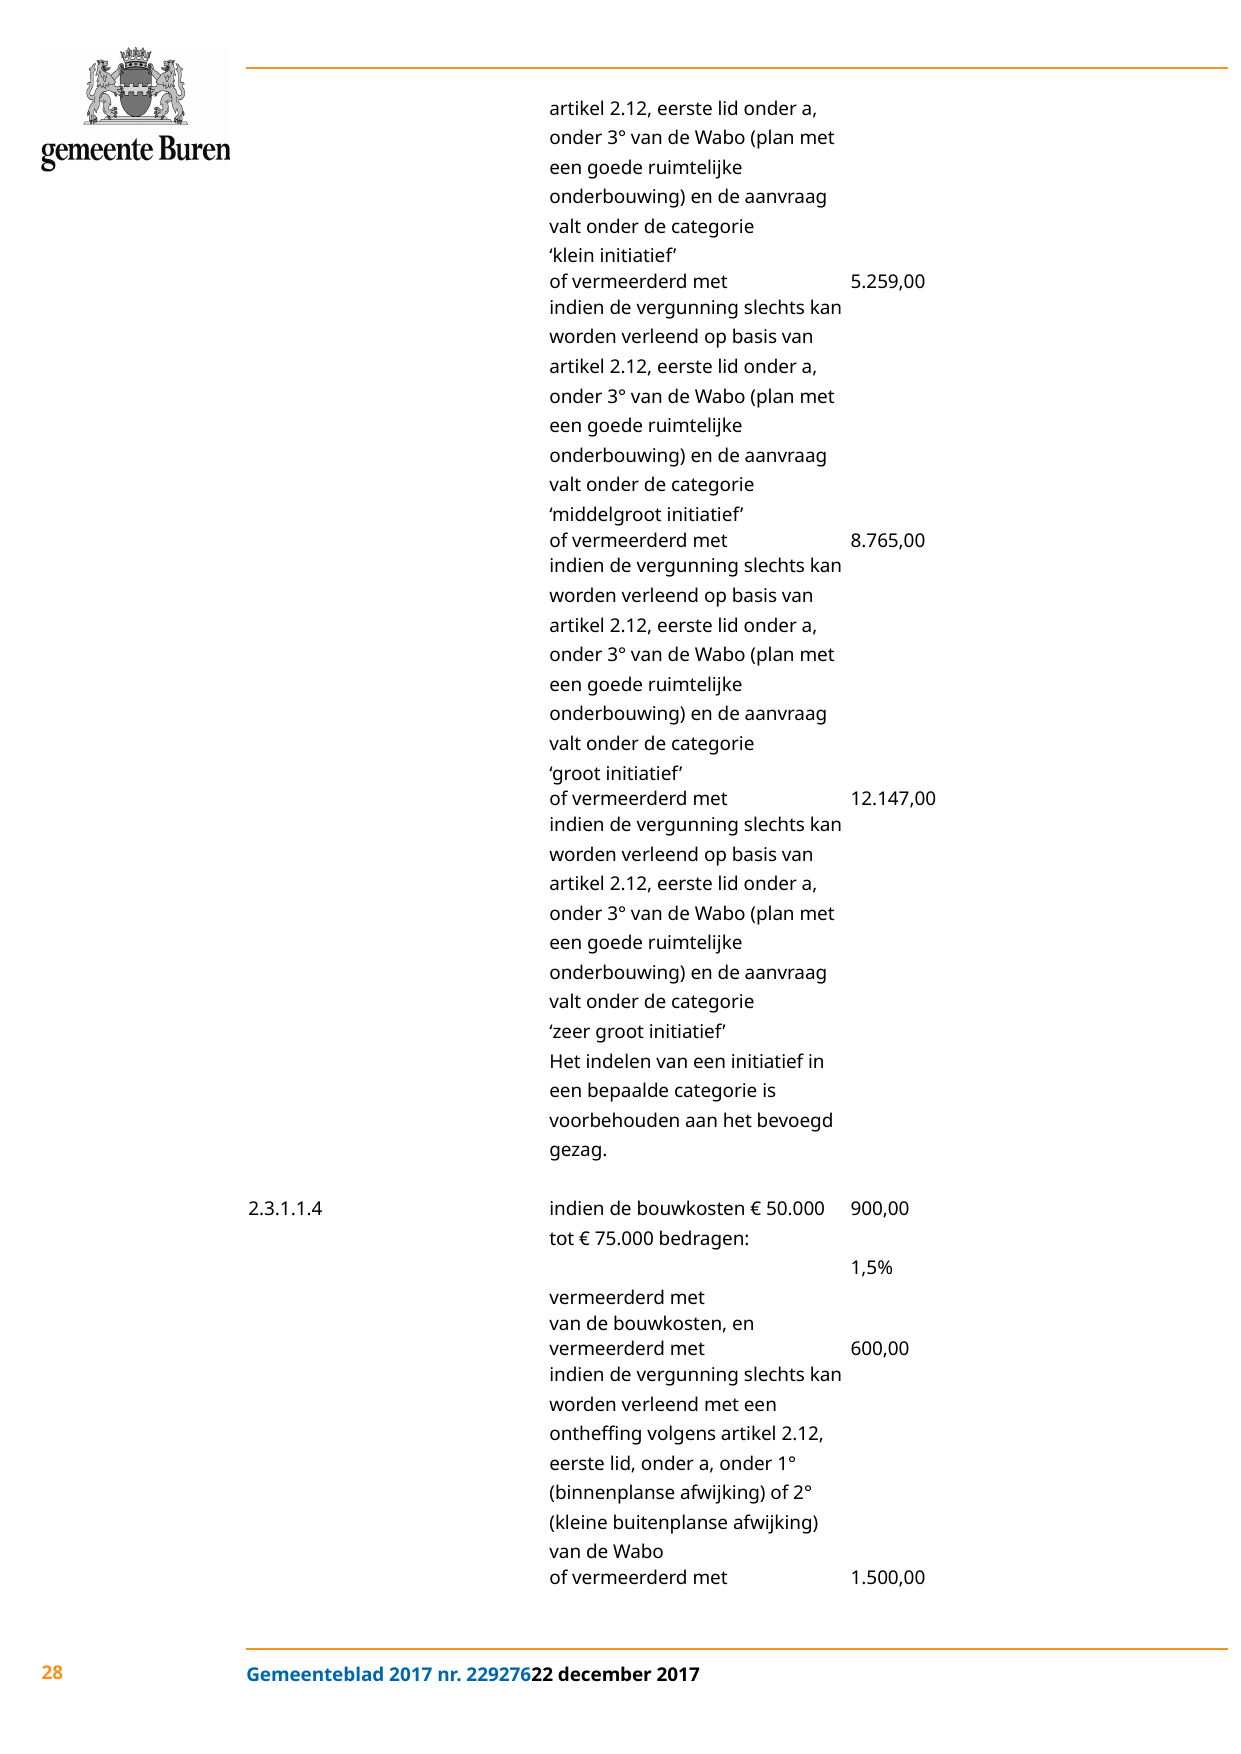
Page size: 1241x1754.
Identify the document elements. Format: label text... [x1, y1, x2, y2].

table_cell of vermeerderd met [549, 269, 850, 294]
table_cell of vermeerderd met [549, 527, 850, 553]
table_cell 12.147,00 [850, 786, 1152, 811]
table_cell 8.765,00 [850, 527, 1152, 553]
table_cell [850, 294, 1152, 527]
table_cell [248, 1361, 549, 1564]
table_cell [248, 294, 549, 527]
table_cell [850, 811, 1152, 1162]
table_cell [248, 527, 549, 553]
table_cell artikel 2.12, eerste lid onder a, onder 3° van de Wabo (plan met een goede ruimtelijke onderbouwing) en de aanvraag valt onder de categorie ‘klein initiatief’ [549, 95, 850, 268]
table_cell 600,00 [850, 1336, 1152, 1361]
table_cell indien de vergunning slechts kan worden verleend met een ontheffing volgens artikel 2.12, eerste lid, onder a, onder 1° (binnenplanse afwijking) of 2° (kleine buitenplanse afwijking) van de Wabo [549, 1361, 850, 1564]
table_cell [248, 1310, 549, 1336]
table_cell [850, 95, 1152, 268]
table_cell [850, 1361, 1152, 1564]
table_cell [248, 1336, 549, 1361]
table_cell indien de vergunning slechts kan worden verleend op basis van artikel 2.12, eerste lid onder a, onder 3° van de Wabo (plan met een goede ruimtelijke onderbouwing) en de aanvraag valt onder de categorie ‘groot initiatief’ [549, 553, 850, 786]
table_header 900,00 1,5% [850, 1195, 1152, 1310]
table_cell [850, 1310, 1152, 1336]
picture [41, 47, 231, 172]
table_cell [248, 553, 549, 786]
table_cell [248, 811, 549, 1162]
table_cell of vermeerderd met [549, 786, 850, 811]
table_cell [248, 269, 549, 294]
table_cell [850, 553, 1152, 786]
table_header indien de bouwkosten € 50.000 tot € 75.000 bedragen: vermeerderd met [549, 1195, 850, 1310]
table_cell van de bouwkosten, en [549, 1310, 850, 1336]
table_cell indien de vergunning slechts kan worden verleend op basis van artikel 2.12, eerste lid onder a, onder 3° van de Wabo (plan met een goede ruimtelijke onderbouwing) en de aanvraag valt onder de categorie ‘zeer groot initiatief’ Het indelen van een initiatief in een bepaalde categorie is voorbehouden aan het bevoegd gezag. [549, 811, 850, 1162]
table_header 2.3.1.1.4 [248, 1195, 549, 1310]
table_cell 5.259,00 [850, 269, 1152, 294]
table_cell indien de vergunning slechts kan worden verleend op basis van artikel 2.12, eerste lid onder a, onder 3° van de Wabo (plan met een goede ruimtelijke onderbouwing) en de aanvraag valt onder de categorie ‘middelgroot initiatief’ [549, 294, 850, 527]
table_cell [248, 786, 549, 811]
table_cell vermeerderd met [549, 1336, 850, 1361]
table_cell [248, 1565, 549, 1590]
table_cell of vermeerderd met [549, 1565, 850, 1590]
table_cell 1.500,00 [850, 1565, 1152, 1590]
table_cell [248, 95, 549, 268]
